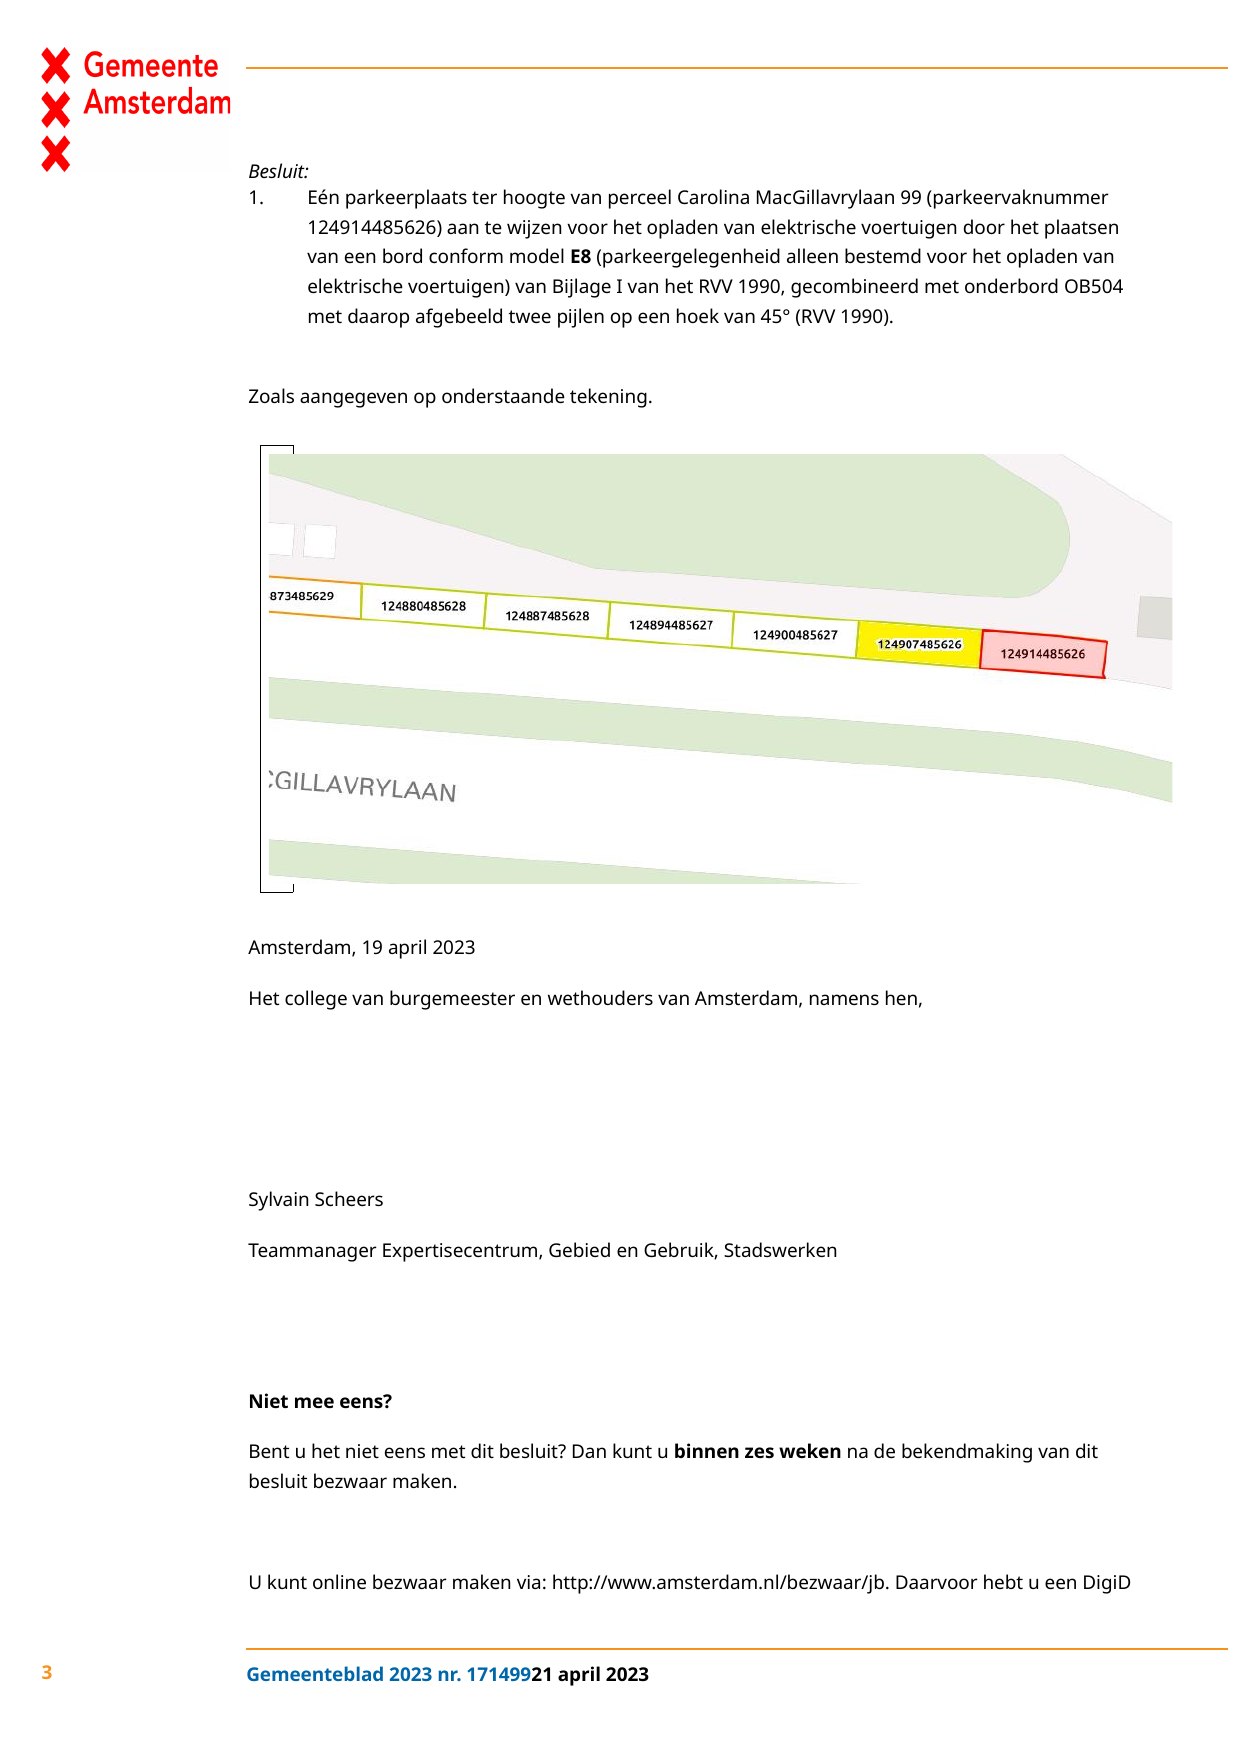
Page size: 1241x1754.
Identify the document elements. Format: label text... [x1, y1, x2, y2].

text Bent u het niet eens met dit besluit? Dan kunt u binnen zes weken na de bekendmaking van dit besluit bezwaar maken. [248, 1438, 1152, 1494]
list Eén parkeerplaats ter hoogte van perceel Carolina MacGillavrylaan 99 (parkeervaknummer 124914485626) aan te wijzen voor het opladen van elektrische voertuigen door het plaatsen van een bord conform model E8 (parkeergelegenheid alleen bestemd voor het opladen van elektrische voertuigen) van Bijlage I van het RVV 1990, gecombineerd met onderbord OB504 met daarop afgebeeld twee pijlen op een hoek van 45° (RVV 1990). [248, 184, 1152, 328]
text Amsterdam, 19 april 2023 [248, 934, 1152, 960]
text Zoals aangegeven op onderstaande tekening. [248, 383, 1152, 408]
text Sylvain Scheers [248, 1186, 1152, 1212]
picture [268, 454, 1173, 884]
text Het college van burgemeester en wethouders van Amsterdam, namens hen, [248, 985, 1152, 1010]
text U kunt online bezwaar maken via: http://www.amsterdam.nl/bezwaar/jb. Daarvoor hebt u een DigiD [248, 1569, 1152, 1594]
text Besluit: [248, 159, 1152, 184]
picture [41, 47, 231, 172]
text Niet mee eens? [248, 1388, 1152, 1414]
text Teammanager Expertisecentrum, Gebied en Gebruik, Stadswerken [248, 1237, 1152, 1262]
